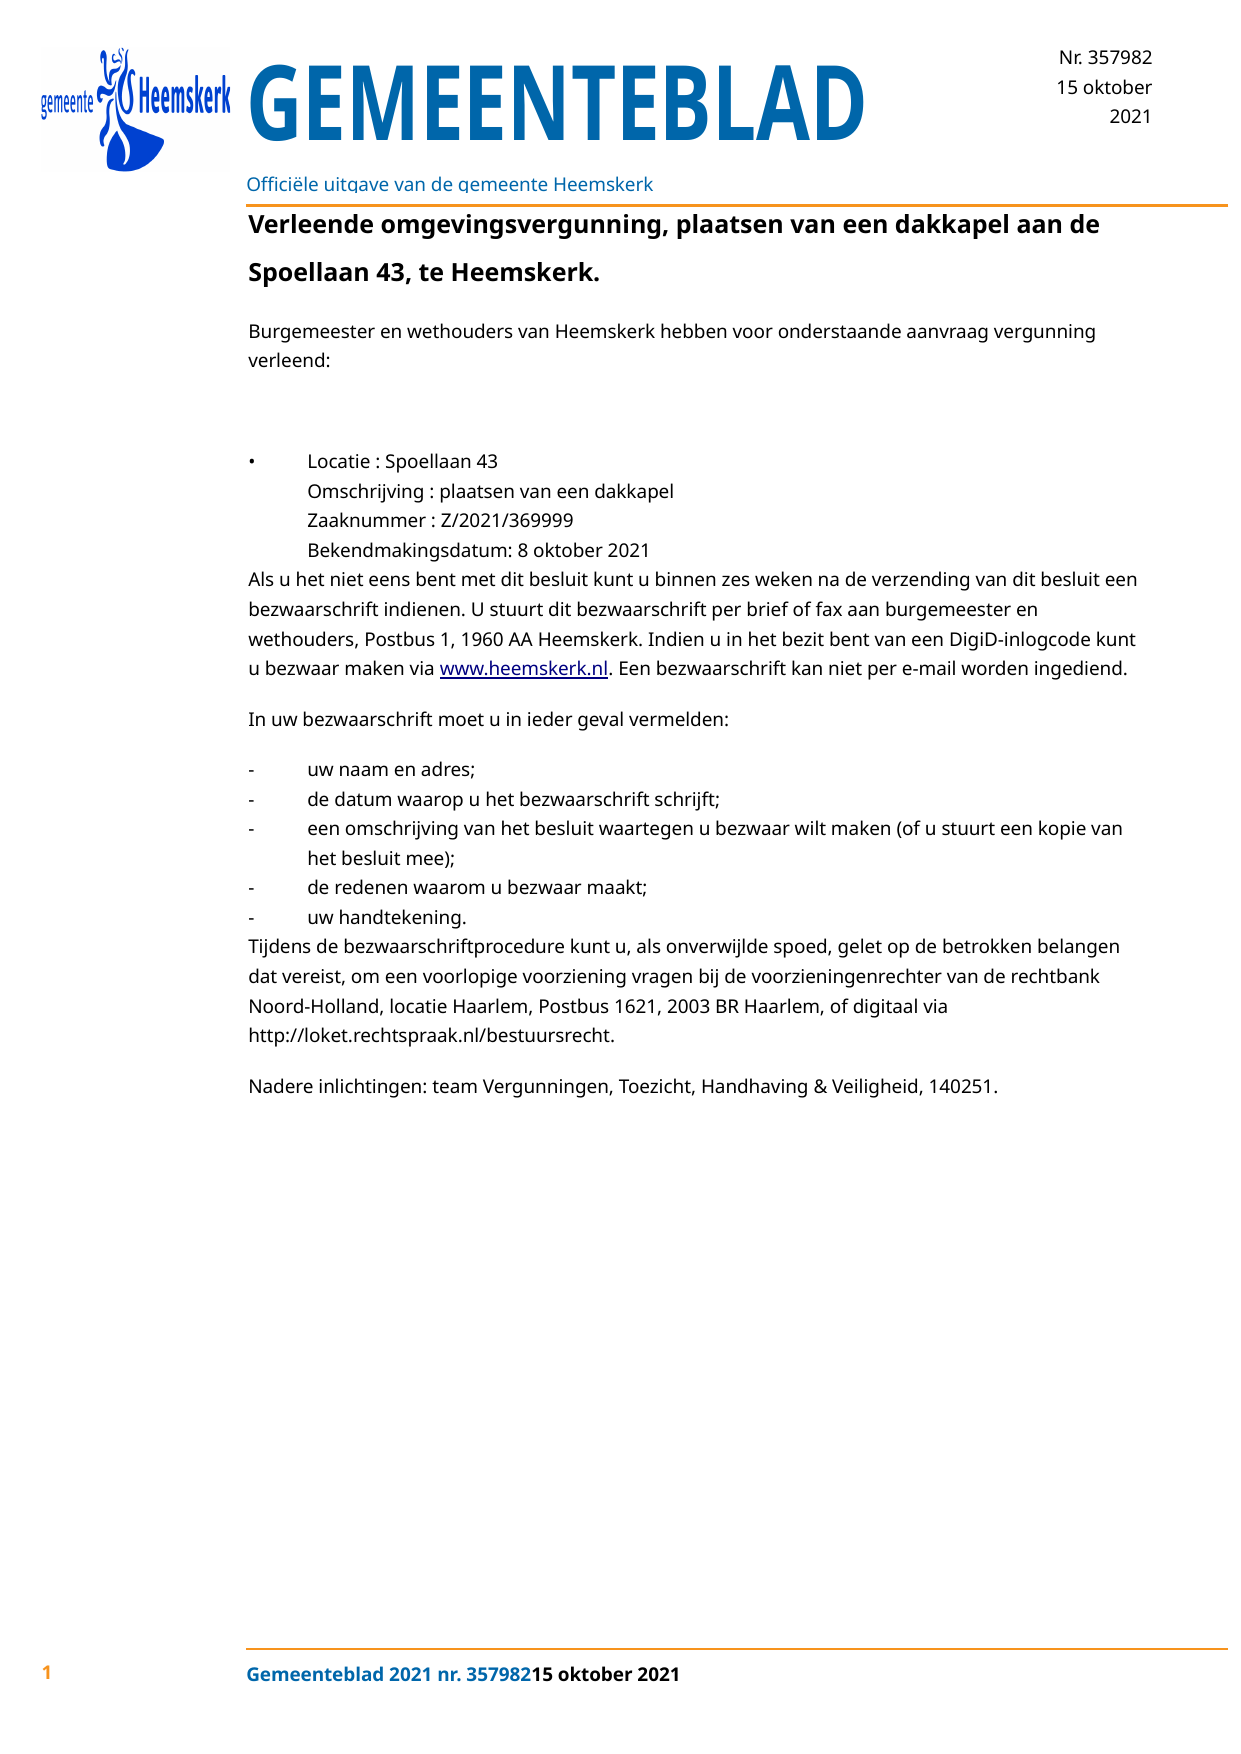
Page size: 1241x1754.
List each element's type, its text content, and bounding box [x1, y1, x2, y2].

list de redenen waarom u bezwaar maakt; [248, 874, 1152, 900]
text Als u het niet eens bent met dit besluit kunt u binnen zes weken na de verzending van dit besluit een bezwaarschrift indienen. U stuurt dit bezwaarschrift per brief of fax aan burgemeester en wethouders, Postbus 1, 1960 AA Heemskerk. Indien u in het bezit bent van een DigiD-inlogcode kunt u bezwaar maken via www.heemskerk.nl. Een bezwaarschrift kan niet per e-mail worden ingediend. [248, 567, 1152, 681]
list Bekendmakingsdatum: 8 oktober 2021 [248, 537, 1152, 563]
text In uw bezwaarschrift moet u in ieder geval vermelden: [248, 706, 1152, 732]
list Locatie : Spoellaan 43 [248, 448, 1152, 474]
list de datum waarop u het bezwaarschrift schrijft; [248, 786, 1152, 812]
list uw handtekening. [248, 904, 1152, 930]
list een omschrijving van het besluit waartegen u bezwaar wilt maken (of u stuurt een kopie van het besluit mee); [248, 815, 1152, 871]
text Verleende omgevingsvergunning, plaatsen van een dakkapel aan de Spoellaan 43, te Heemskerk. [248, 207, 1152, 288]
text Tijdens de bezwaarschriftprocedure kunt u, als onverwijlde spoed, gelet op de betrokken belangen dat vereist, om een voorlopige voorziening vragen bij de voorzieningenrechter van de rechtbank Noord-Holland, locatie Haarlem, Postbus 1621, 2003 BR Haarlem, of digitaal via http://loket.rechtspraak.nl/bestuursrecht. [248, 934, 1152, 1048]
list Zaaknummer : Z/2021/369999 [248, 507, 1152, 533]
list uw naam en adres; [248, 756, 1152, 782]
picture [41, 47, 231, 172]
text Nadere inlichtingen: team Vergunningen, Toezicht, Handhaving & Veiligheid, 140251. [248, 1073, 1152, 1099]
text Burgemeester en wethouders van Heemskerk hebben voor onderstaande aanvraag vergunning verleend: [248, 318, 1152, 373]
list Omschrijving : plaatsen van een dakkapel [248, 478, 1152, 504]
